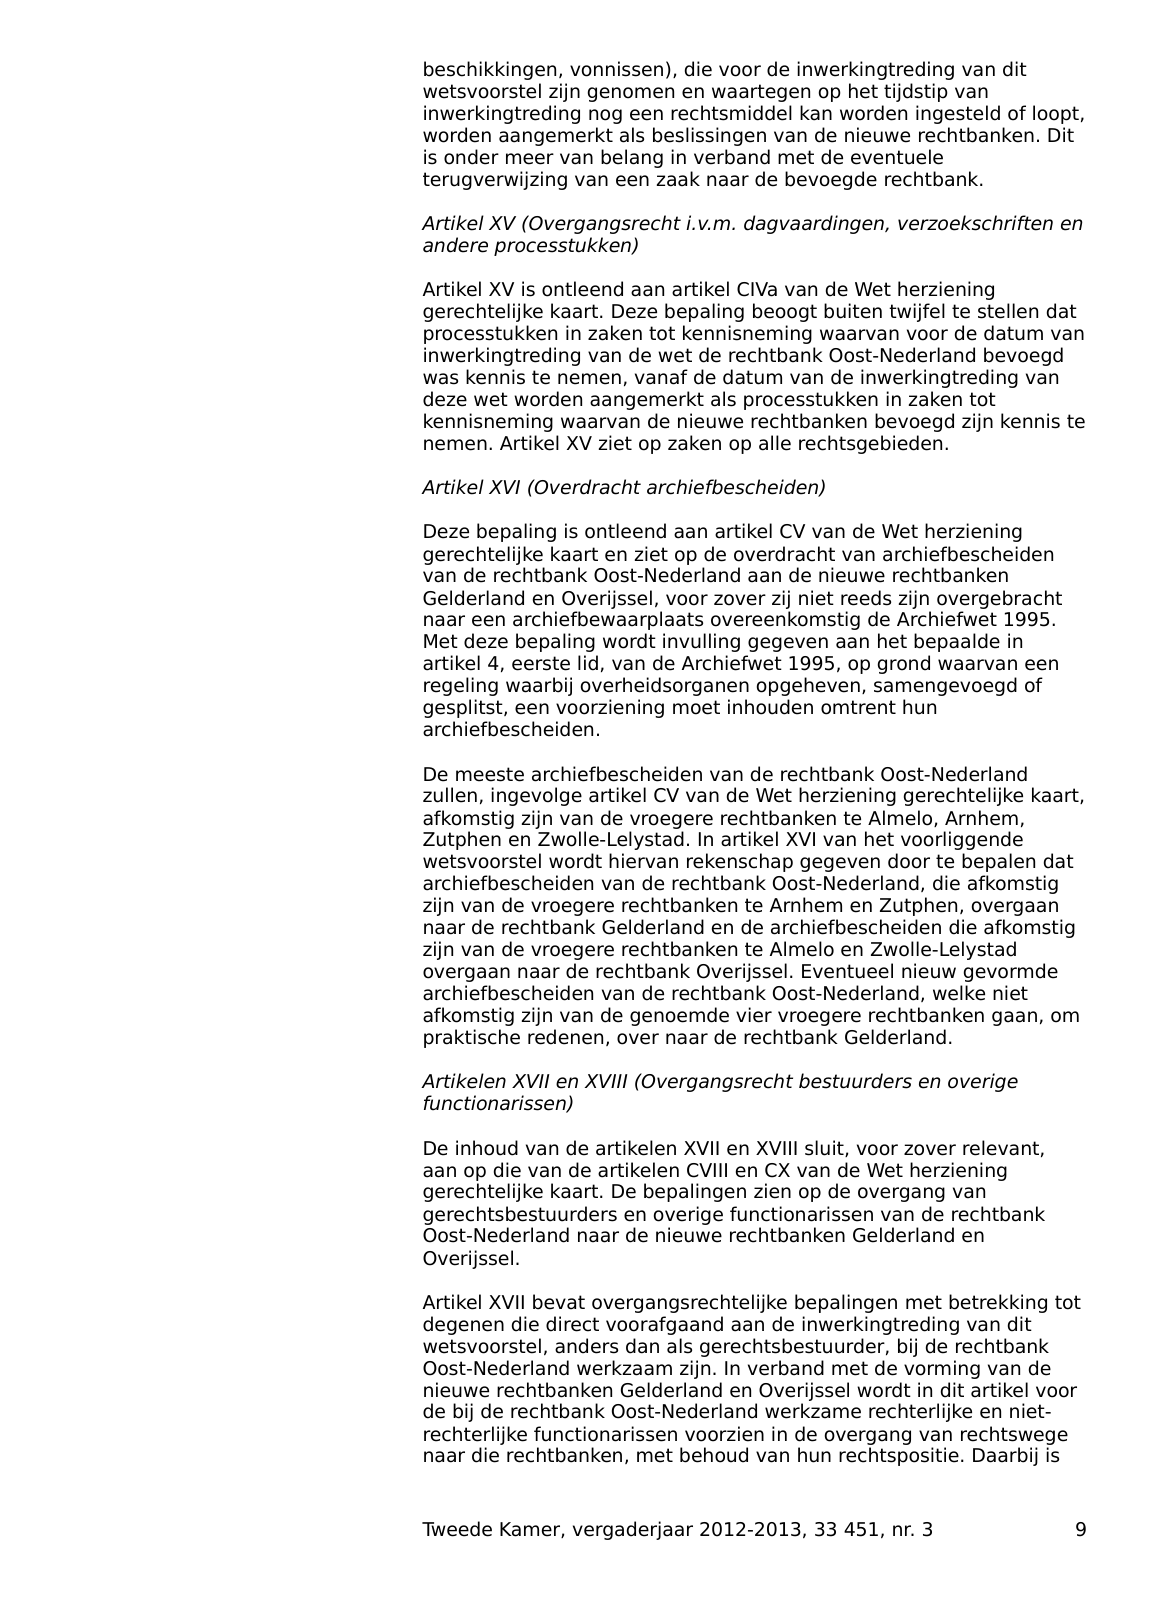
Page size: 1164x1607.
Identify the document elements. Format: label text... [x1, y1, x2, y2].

text Deze bepaling is ontleend aan artikel CV van de Wet herziening gerechtelijke kaart en ziet op de overdracht van archiefbescheiden van de rechtbank Oost-Nederland aan de nieuwe rechtbanken Gelderland en Overijssel, voor zover zij niet reeds zijn overgebracht naar een archiefbewaarplaats overeenkomstig de Archiefwet 1995. Met deze bepaling wordt invulling gegeven aan het bepaalde in artikel 4, eerste lid, van de Archiefwet 1995, op grond waarvan een regeling waarbij overheidsorganen opgeheven, samengevoegd of gesplitst, een voorziening moet inhouden omtrent hun archiefbescheiden. [422, 521, 1087, 741]
subtitle Artikel XVI (Overdracht archiefbescheiden) [422, 477, 1087, 499]
text Artikel XVII bevat overgangsrechtelijke bepalingen met betrekking tot degenen die direct voorafgaand aan de inwerkingtreding van dit wetsvoorstel, anders dan als gerechtsbestuurder, bij de rechtbank Oost-Nederland werkzaam zijn. In verband met de vorming van de nieuwe rechtbanken Gelderland en Overijssel wordt in dit artikel voor de bij de rechtbank Oost-Nederland werkzame rechterlijke en niet-rechterlijke functionarissen voorzien in de overgang van rechtswege naar die rechtbanken, met behoud van hun rechtspositie. Daarbij is [422, 1292, 1087, 1467]
text De inhoud van de artikelen XVII en XVIII sluit, voor zover relevant, aan op die van de artikelen CVIII en CX van de Wet herziening gerechtelijke kaart. De bepalingen zien op de overgang van gerechtsbestuurders en overige functionarissen van de rechtbank Oost-Nederland naar de nieuwe rechtbanken Gelderland en Overijssel. [422, 1137, 1087, 1269]
subtitle Artikelen XVII en XVIII (Overgangsrecht bestuurders en overige functionarissen) [422, 1071, 1087, 1115]
text beschikkingen, vonnissen), die voor de inwerkingtreding van dit wetsvoorstel zijn genomen en waartegen op het tijdstip van inwerkingtreding nog een rechtsmiddel kan worden ingesteld of loopt, worden aangemerkt als beslissingen van de nieuwe rechtbanken. Dit is onder meer van belang in verband met de eventuele terugverwijzing van een zaak naar de bevoegde rechtbank. [422, 59, 1087, 191]
text Artikel XV is ontleend aan artikel CIVa van de Wet herziening gerechtelijke kaart. Deze bepaling beoogt buiten twijfel te stellen dat processtukken in zaken tot kennisneming waarvan voor de datum van inwerkingtreding van de wet de rechtbank Oost-Nederland bevoegd was kennis te nemen, vanaf de datum van de inwerkingtreding van deze wet worden aangemerkt als processtukken in zaken tot kennisneming waarvan de nieuwe rechtbanken bevoegd zijn kennis te nemen. Artikel XV ziet op zaken op alle rechtsgebieden. [422, 279, 1087, 455]
subtitle Artikel XV (Overgangsrecht i.v.m. dagvaardingen, verzoekschriften en andere processtukken) [422, 213, 1087, 257]
text De meeste archiefbescheiden van de rechtbank Oost-Nederland zullen, ingevolge artikel CV van de Wet herziening gerechtelijke kaart, afkomstig zijn van de vroegere rechtbanken te Almelo, Arnhem, Zutphen en Zwolle-Lelystad. In artikel XVI van het voorliggende wetsvoorstel wordt hiervan rekenschap gegeven door te bepalen dat archiefbescheiden van de rechtbank Oost-Nederland, die afkomstig zijn van de vroegere rechtbanken te Arnhem en Zutphen, overgaan naar de rechtbank Gelderland en de archiefbescheiden die afkomstig zijn van de vroegere rechtbanken te Almelo en Zwolle-Lelystad overgaan naar de rechtbank Overijssel. Eventueel nieuw gevormde archiefbescheiden van de rechtbank Oost-Nederland, welke niet afkomstig zijn van de genoemde vier vroegere rechtbanken gaan, om praktische redenen, over naar de rechtbank Gelderland. [422, 763, 1087, 1049]
